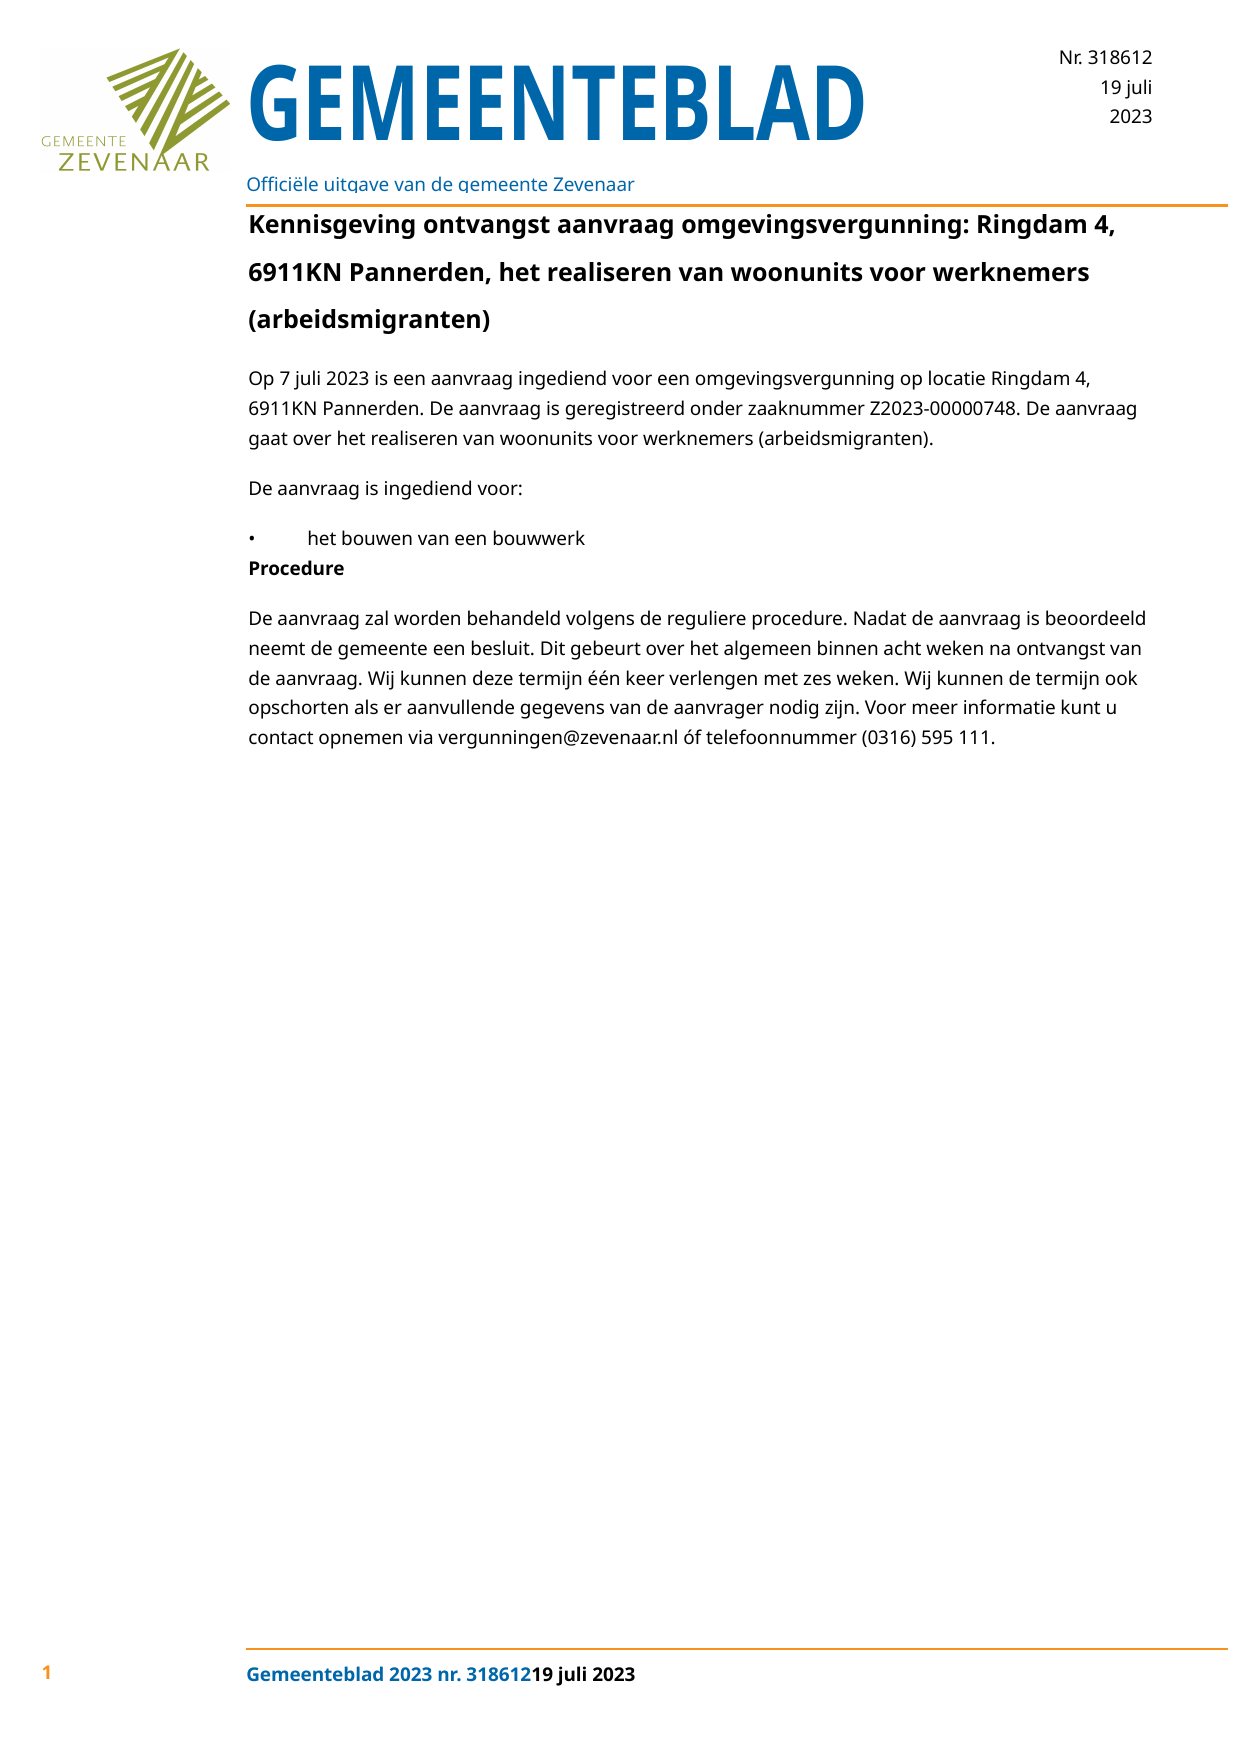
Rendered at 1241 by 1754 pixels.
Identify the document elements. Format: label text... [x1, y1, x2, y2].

text Kennisgeving ontvangst aanvraag omgevingsvergunning: Ringdam 4, 6911KN Pannerden, het realiseren van woonunits voor werknemers (arbeidsmigranten) [248, 207, 1152, 336]
text De aanvraag zal worden behandeld volgens de reguliere procedure. Nadat de aanvraag is beoordeeld neemt de gemeente een besluit. Dit gebeurt over het algemeen binnen acht weken na ontvangst van de aanvraag. Wij kunnen deze termijn één keer verlengen met zes weken. Wij kunnen de termijn ook opschorten als er aanvullende gegevens van de aanvrager nodig zijn. Voor meer informatie kunt u contact opnemen via vergunningen@zevenaar.nl óf telefoonnummer (0316) 595 111. [248, 606, 1152, 749]
text Procedure [248, 555, 1152, 581]
text De aanvraag is ingediend voor: [248, 475, 1152, 501]
list het bouwen van een bouwwerk [248, 526, 1152, 551]
picture [41, 47, 231, 172]
text Op 7 juli 2023 is een aanvraag ingediend voor een omgevingsvergunning op locatie Ringdam 4, 6911KN Pannerden. De aanvraag is geregistreerd onder zaaknummer Z2023-00000748. De aanvraag gaat over het realiseren van woonunits voor werknemers (arbeidsmigranten). [248, 366, 1152, 450]
